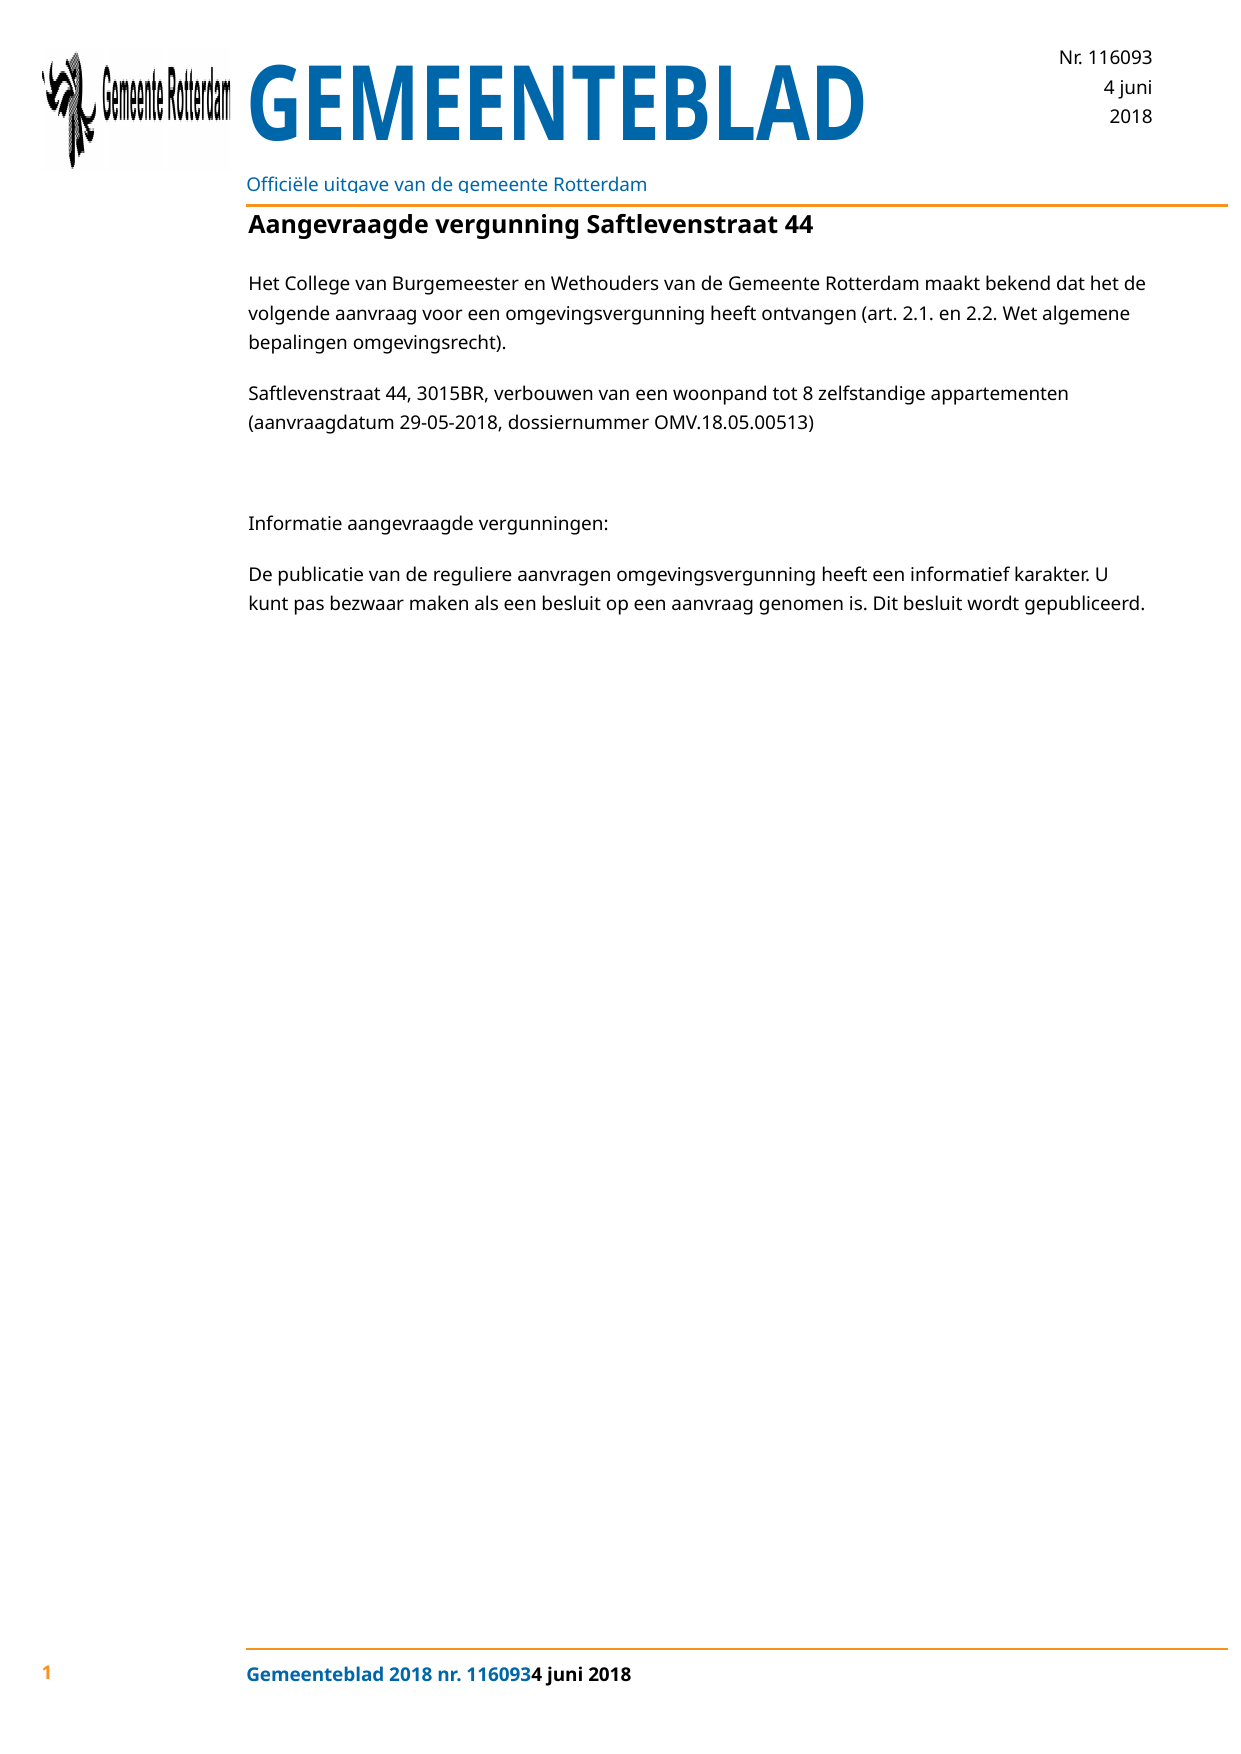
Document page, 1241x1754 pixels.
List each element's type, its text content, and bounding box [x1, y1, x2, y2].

text Informatie aangevraagde vergunningen: [248, 510, 1152, 536]
text Het College van Burgemeester en Wethouders van de Gemeente Rotterdam maakt bekend dat het de volgende aanvraag voor een omgevingsvergunning heeft ontvangen (art. 2.1. en 2.2. Wet algemene bepalingen omgevingsrecht). [248, 270, 1152, 355]
text Saftlevenstraat 44, 3015BR, verbouwen van een woonpand tot 8 zelfstandige appartementen (aanvraagdatum 29-05-2018, dossiernummer OMV.18.05.00513) [248, 380, 1152, 435]
text De publicatie van de reguliere aanvragen omgevingsvergunning heeft een informatief karakter. U kunt pas bezwaar maken als een besluit op een aanvraag genomen is. Dit besluit wordt gepubliceerd. [248, 561, 1152, 616]
text Aangevraagde vergunning Saftlevenstraat 44 [248, 207, 1152, 241]
picture [41, 47, 231, 172]
